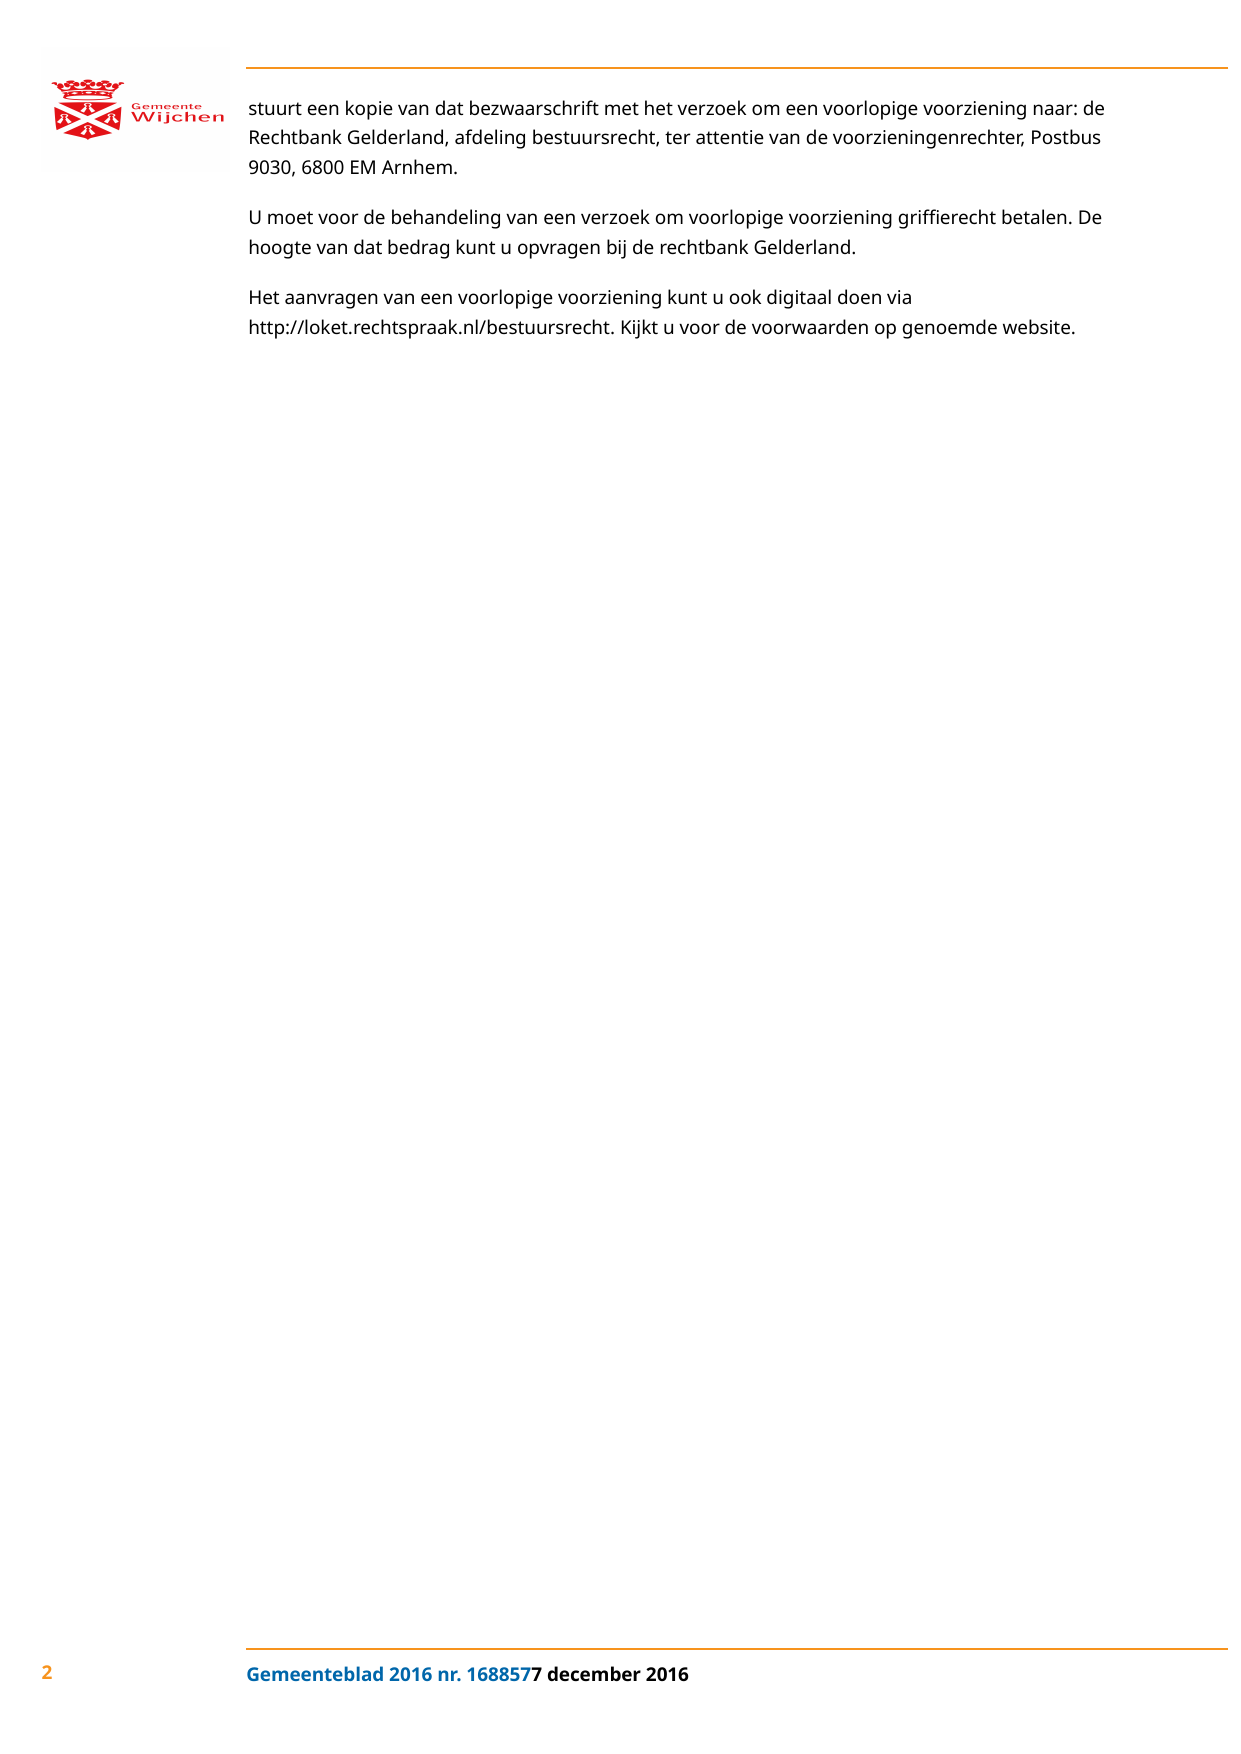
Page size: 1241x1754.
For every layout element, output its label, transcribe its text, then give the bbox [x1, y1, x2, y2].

text Het aanvragen van een voorlopige voorziening kunt u ook digitaal doen via http://loket.rechtspraak.nl/bestuursrecht. Kijkt u voor de voorwaarden op genoemde website. [248, 284, 1152, 340]
picture [41, 47, 231, 172]
text U moet voor de behandeling van een verzoek om voorlopige voorziening griffierecht betalen. De hoogte van dat bedrag kunt u opvragen bij de rechtbank Gelderland. [248, 204, 1152, 260]
text stuurt een kopie van dat bezwaarschrift met het verzoek om een voorlopige voorziening naar: de Rechtbank Gelderland, afdeling bestuursrecht, ter attentie van de voorzieningenrechter, Postbus 9030, 6800 EM Arnhem. [248, 95, 1152, 180]
